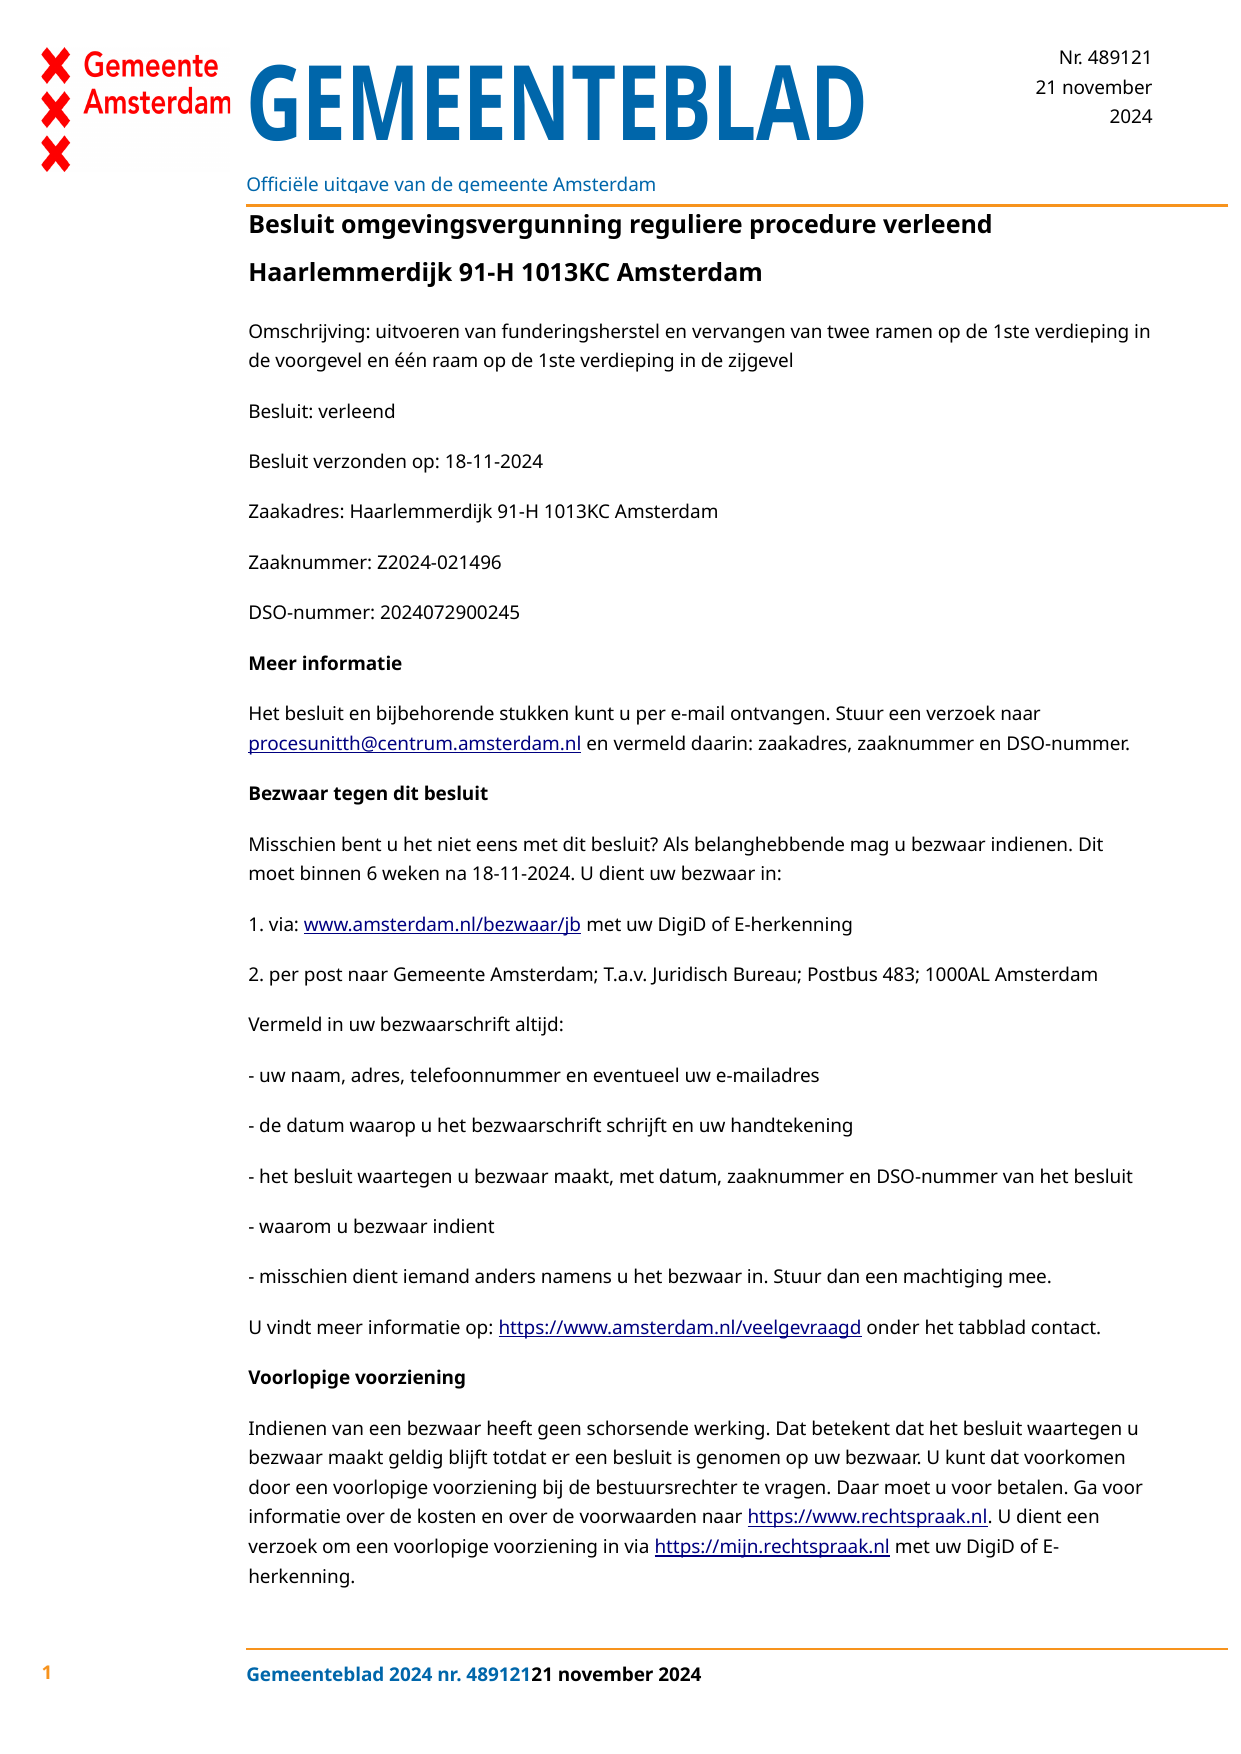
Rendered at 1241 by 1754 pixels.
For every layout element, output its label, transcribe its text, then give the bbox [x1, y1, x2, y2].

text - uw naam, adres, telefoonnummer en eventueel uw e-mailadres [248, 1062, 1152, 1088]
text Indienen van een bezwaar heeft geen schorsende werking. Dat betekent dat het besluit waartegen u bezwaar maakt geldig blijft totdat er een besluit is genomen op uw bezwaar. U kunt dat voorkomen door een voorlopige voorziening bij de bestuursrechter te vragen. Daar moet u voor betalen. Ga voor informatie over de kosten en over de voorwaarden naar https://www.rechtspraak.nl. U dient een verzoek om een voorlopige voorziening in via https://mijn.rechtspraak.nl met uw DigiD of E-herkenning. [248, 1415, 1152, 1589]
text Misschien bent u het niet eens met dit besluit? Als belanghebbende mag u bezwaar indienen. Dit moet binnen 6 weken na 18-11-2024. U dient uw bezwaar in: [248, 831, 1152, 886]
text U vindt meer informatie op: https://www.amsterdam.nl/veelgevraagd onder het tabblad contact. [248, 1314, 1152, 1340]
text Besluit: verleend [248, 398, 1152, 424]
text - de datum waarop u het bezwaarschrift schrijft en uw handtekening [248, 1112, 1152, 1138]
text 2. per post naar Gemeente Amsterdam; T.a.v. Juridisch Bureau; Postbus 483; 1000AL Amsterdam [248, 961, 1152, 987]
text Bezwaar tegen dit besluit [248, 780, 1152, 806]
text - waarom u bezwaar indient [248, 1213, 1152, 1239]
text DSO-nummer: 2024072900245 [248, 599, 1152, 625]
text - het besluit waartegen u bezwaar maakt, met datum, zaaknummer en DSO-nummer van het besluit [248, 1163, 1152, 1189]
text Meer informatie [248, 650, 1152, 676]
text Zaakadres: Haarlemmerdijk 91-H 1013KC Amsterdam [248, 499, 1152, 524]
text 1. via: www.amsterdam.nl/bezwaar/jb met uw DigiD of E-herkenning [248, 911, 1152, 937]
text - misschien dient iemand anders namens u het bezwaar in. Stuur dan een machtiging mee. [248, 1264, 1152, 1289]
text Het besluit en bijbehorende stukken kunt u per e-mail ontvangen. Stuur een verzoek naar procesunitth@centrum.amsterdam.nl en vermeld daarin: zaakadres, zaaknummer en DSO-nummer. [248, 700, 1152, 756]
text Vermeld in uw bezwaarschrift altijd: [248, 1012, 1152, 1037]
text Besluit verzonden op: 18-11-2024 [248, 448, 1152, 474]
text Omschrijving: uitvoeren van funderingsherstel en vervangen van twee ramen op de 1ste verdieping in de voorgevel en één raam op de 1ste verdieping in de zijgevel [248, 318, 1152, 373]
text Zaaknummer: Z2024-021496 [248, 549, 1152, 575]
picture [41, 47, 231, 172]
text Voorlopige voorziening [248, 1364, 1152, 1390]
text Besluit omgevingsvergunning reguliere procedure verleend Haarlemmerdijk 91-H 1013KC Amsterdam [248, 207, 1152, 288]
